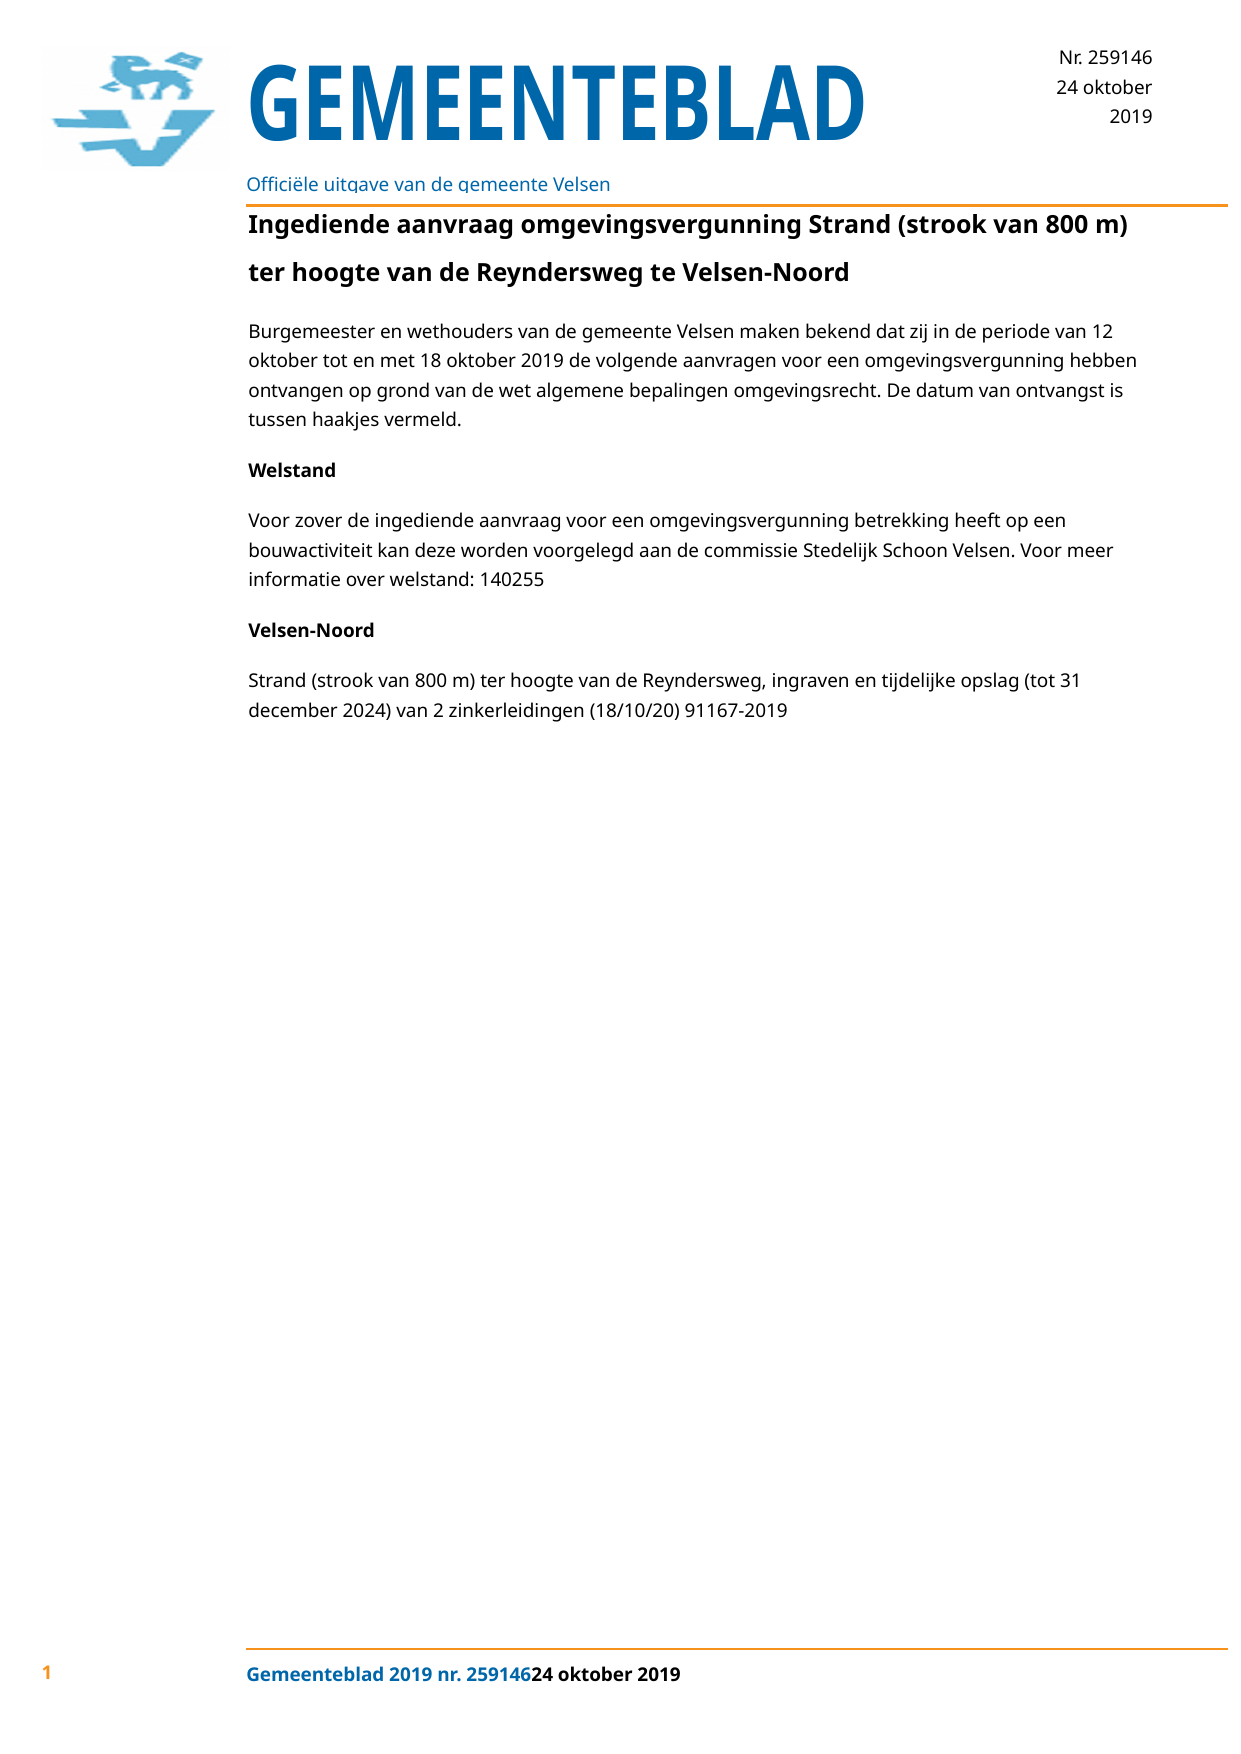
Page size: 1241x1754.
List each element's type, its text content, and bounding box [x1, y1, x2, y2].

text Voor zover de ingediende aanvraag voor een omgevingsvergunning betrekking heeft op een bouwactiviteit kan deze worden voorgelegd aan de commissie Stedelijk Schoon Velsen. Voor meer informatie over welstand: 140255 [248, 507, 1152, 592]
text Velsen-Noord [248, 617, 1152, 643]
text Ingediende aanvraag omgevingsvergunning Strand (strook van 800 m) ter hoogte van de Reyndersweg te Velsen-Noord [248, 207, 1152, 288]
picture [41, 47, 231, 172]
text Burgemeester en wethouders van de gemeente Velsen maken bekend dat zij in de periode van 12 oktober tot en met 18 oktober 2019 de volgende aanvragen voor een omgevingsvergunning hebben ontvangen op grond van de wet algemene bepalingen omgevingsrecht. De datum van ontvangst is tussen haakjes vermeld. [248, 318, 1152, 432]
text Strand (strook van 800 m) ter hoogte van de Reyndersweg, ingraven en tijdelijke opslag (tot 31 december 2024) van 2 zinkerleidingen (18/10/20) 91167-2019 [248, 667, 1152, 723]
text Welstand [248, 457, 1152, 483]
